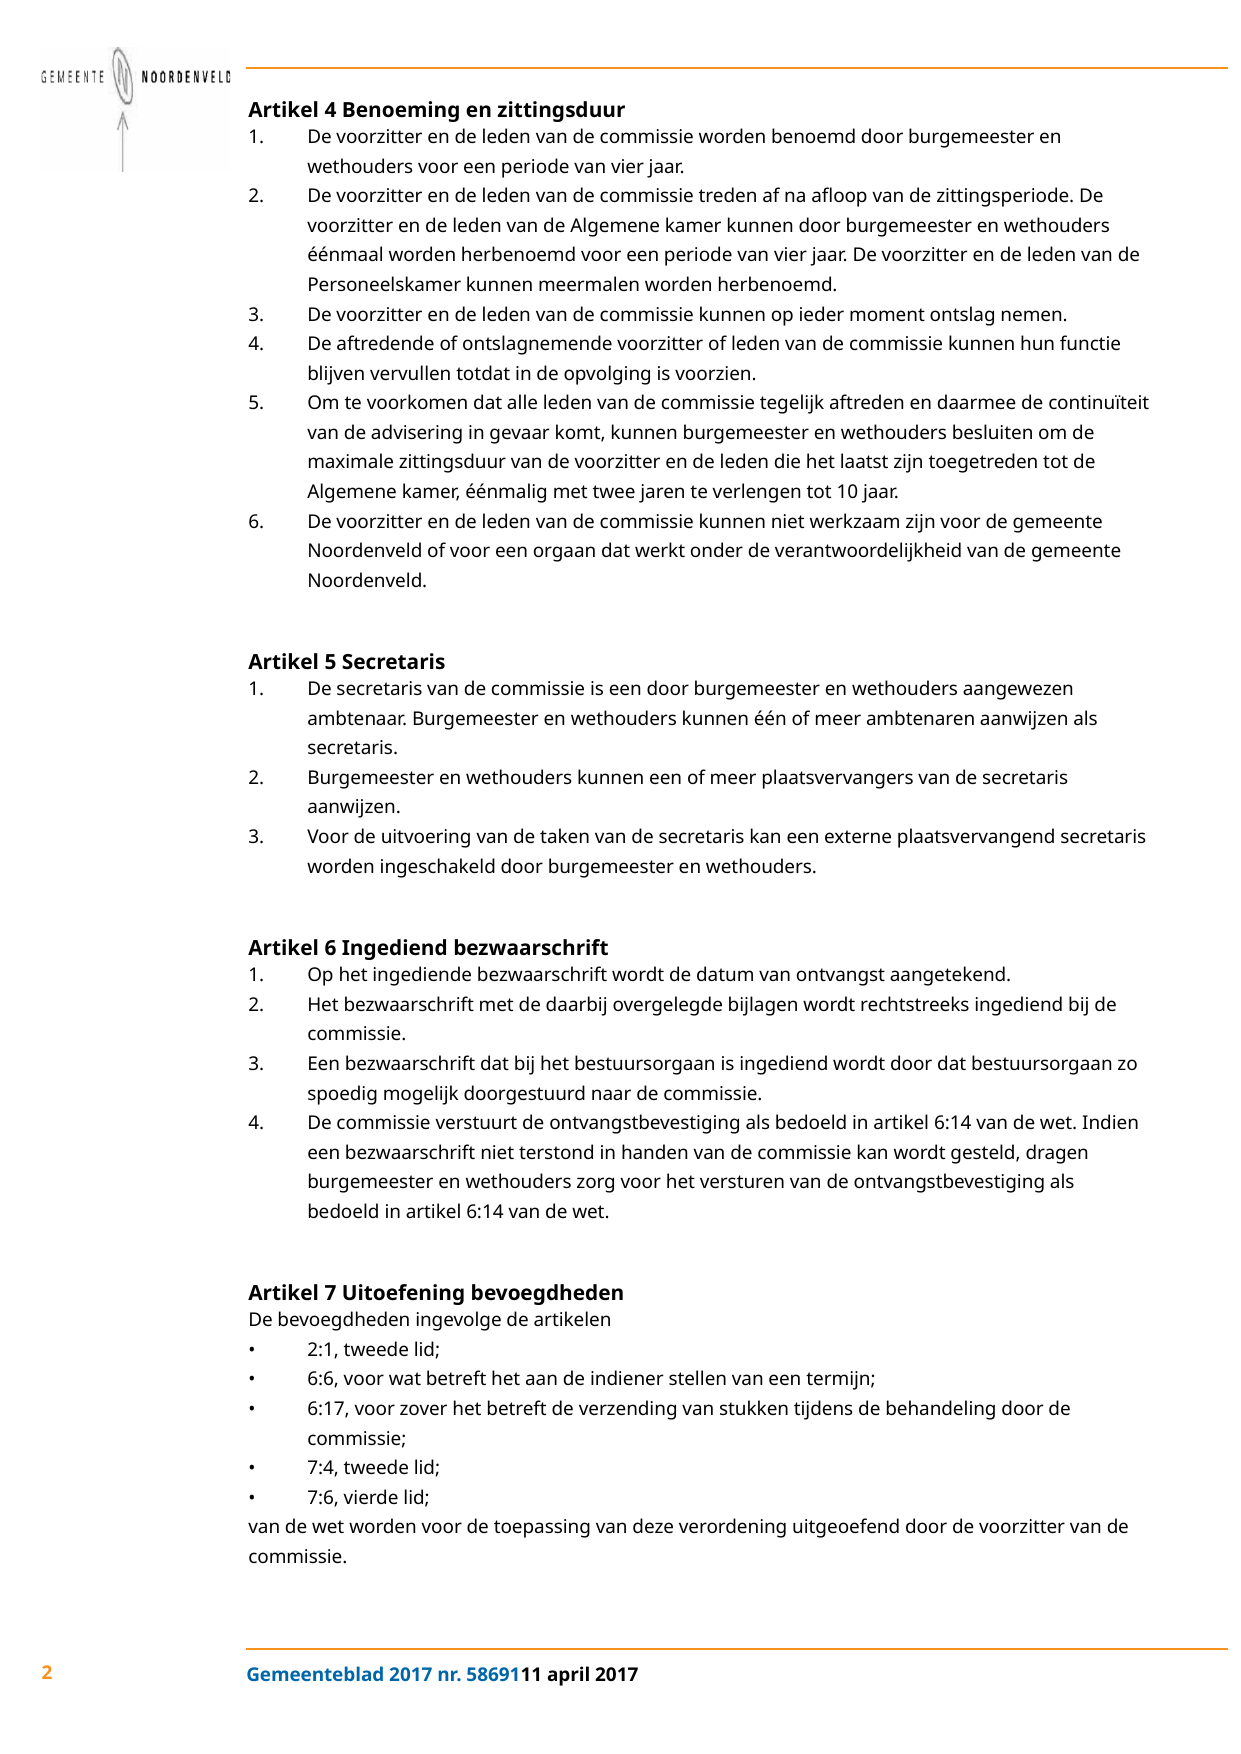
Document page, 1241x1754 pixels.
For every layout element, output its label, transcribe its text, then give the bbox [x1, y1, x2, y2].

list Op het ingediende bezwaarschrift wordt de datum van ontvangst aangetekend. [248, 961, 1152, 987]
list 7:4, tweede lid; [248, 1454, 1152, 1480]
list Voor de uitvoering van de taken van de secretaris kan een externe plaatsvervangend secretaris worden ingeschakeld door burgemeester en wethouders. [248, 823, 1152, 879]
list De voorzitter en de leden van de commissie treden af na afloop van de zittingsperiode. De voorzitter en de leden van de Algemene kamer kunnen door burgemeester en wethouders éénmaal worden herbenoemd voor een periode van vier jaar. De voorzitter en de leden van de Personeelskamer kunnen meermalen worden herbenoemd. [248, 182, 1152, 297]
text Artikel 4 Benoeming en zittingsduur [248, 95, 1152, 123]
text Artikel 6 Ingediend bezwaarschrift [248, 933, 1152, 961]
text De bevoegdheden ingevolge de artikelen [248, 1306, 1152, 1332]
list De secretaris van de commissie is een door burgemeester en wethouders aangewezen ambtenaar. Burgemeester en wethouders kunnen één of meer ambtenaren aanwijzen als secretaris. [248, 675, 1152, 760]
list De voorzitter en de leden van de commissie kunnen niet werkzaam zijn voor de gemeente Noordenveld of voor een orgaan dat werkt onder de verantwoordelijkheid van de gemeente Noordenveld. [248, 508, 1152, 593]
list De commissie verstuurt de ontvangstbevestiging als bedoeld in artikel 6:14 van de wet. Indien een bezwaarschrift niet terstond in handen van de commissie kan wordt gesteld, dragen burgemeester en wethouders zorg voor het versturen van de ontvangstbevestiging als bedoeld in artikel 6:14 van de wet. [248, 1109, 1152, 1224]
list 6:17, voor zover het betreft de verzending van stukken tijdens de behandeling door de commissie; [248, 1395, 1152, 1451]
list 6:6, voor wat betreft het aan de indiener stellen van een termijn; [248, 1366, 1152, 1391]
list 7:6, vierde lid; [248, 1484, 1152, 1510]
list Om te voorkomen dat alle leden van de commissie tegelijk aftreden en daarmee de continuïteit van de advisering in gevaar komt, kunnen burgemeester en wethouders besluiten om de maximale zittingsduur van de voorzitter en de leden die het laatst zijn toegetreden tot de Algemene kamer, éénmalig met twee jaren te verlengen tot 10 jaar. [248, 389, 1152, 504]
text van de wet worden voor de toepassing van deze verordening uitgeoefend door de voorzitter van de commissie. [248, 1513, 1152, 1569]
list Een bezwaarschrift dat bij het bestuursorgaan is ingediend wordt door dat bestuursorgaan zo spoedig mogelijk doorgestuurd naar de commissie. [248, 1050, 1152, 1105]
text Artikel 5 Secretaris [248, 647, 1152, 675]
picture [41, 47, 231, 172]
list 2:1, tweede lid; [248, 1336, 1152, 1362]
list De aftredende of ontslagnemende voorzitter of leden van de commissie kunnen hun functie blijven vervullen totdat in de opvolging is voorzien. [248, 330, 1152, 386]
list De voorzitter en de leden van de commissie kunnen op ieder moment ontslag nemen. [248, 301, 1152, 326]
list Het bezwaarschrift met de daarbij overgelegde bijlagen wordt rechtstreeks ingediend bij de commissie. [248, 991, 1152, 1046]
list De voorzitter en de leden van de commissie worden benoemd door burgemeester en wethouders voor een periode van vier jaar. [248, 123, 1152, 178]
text Artikel 7 Uitoefening bevoegdheden [248, 1278, 1152, 1306]
list Burgemeester en wethouders kunnen een of meer plaatsvervangers van de secretaris aanwijzen. [248, 764, 1152, 819]
